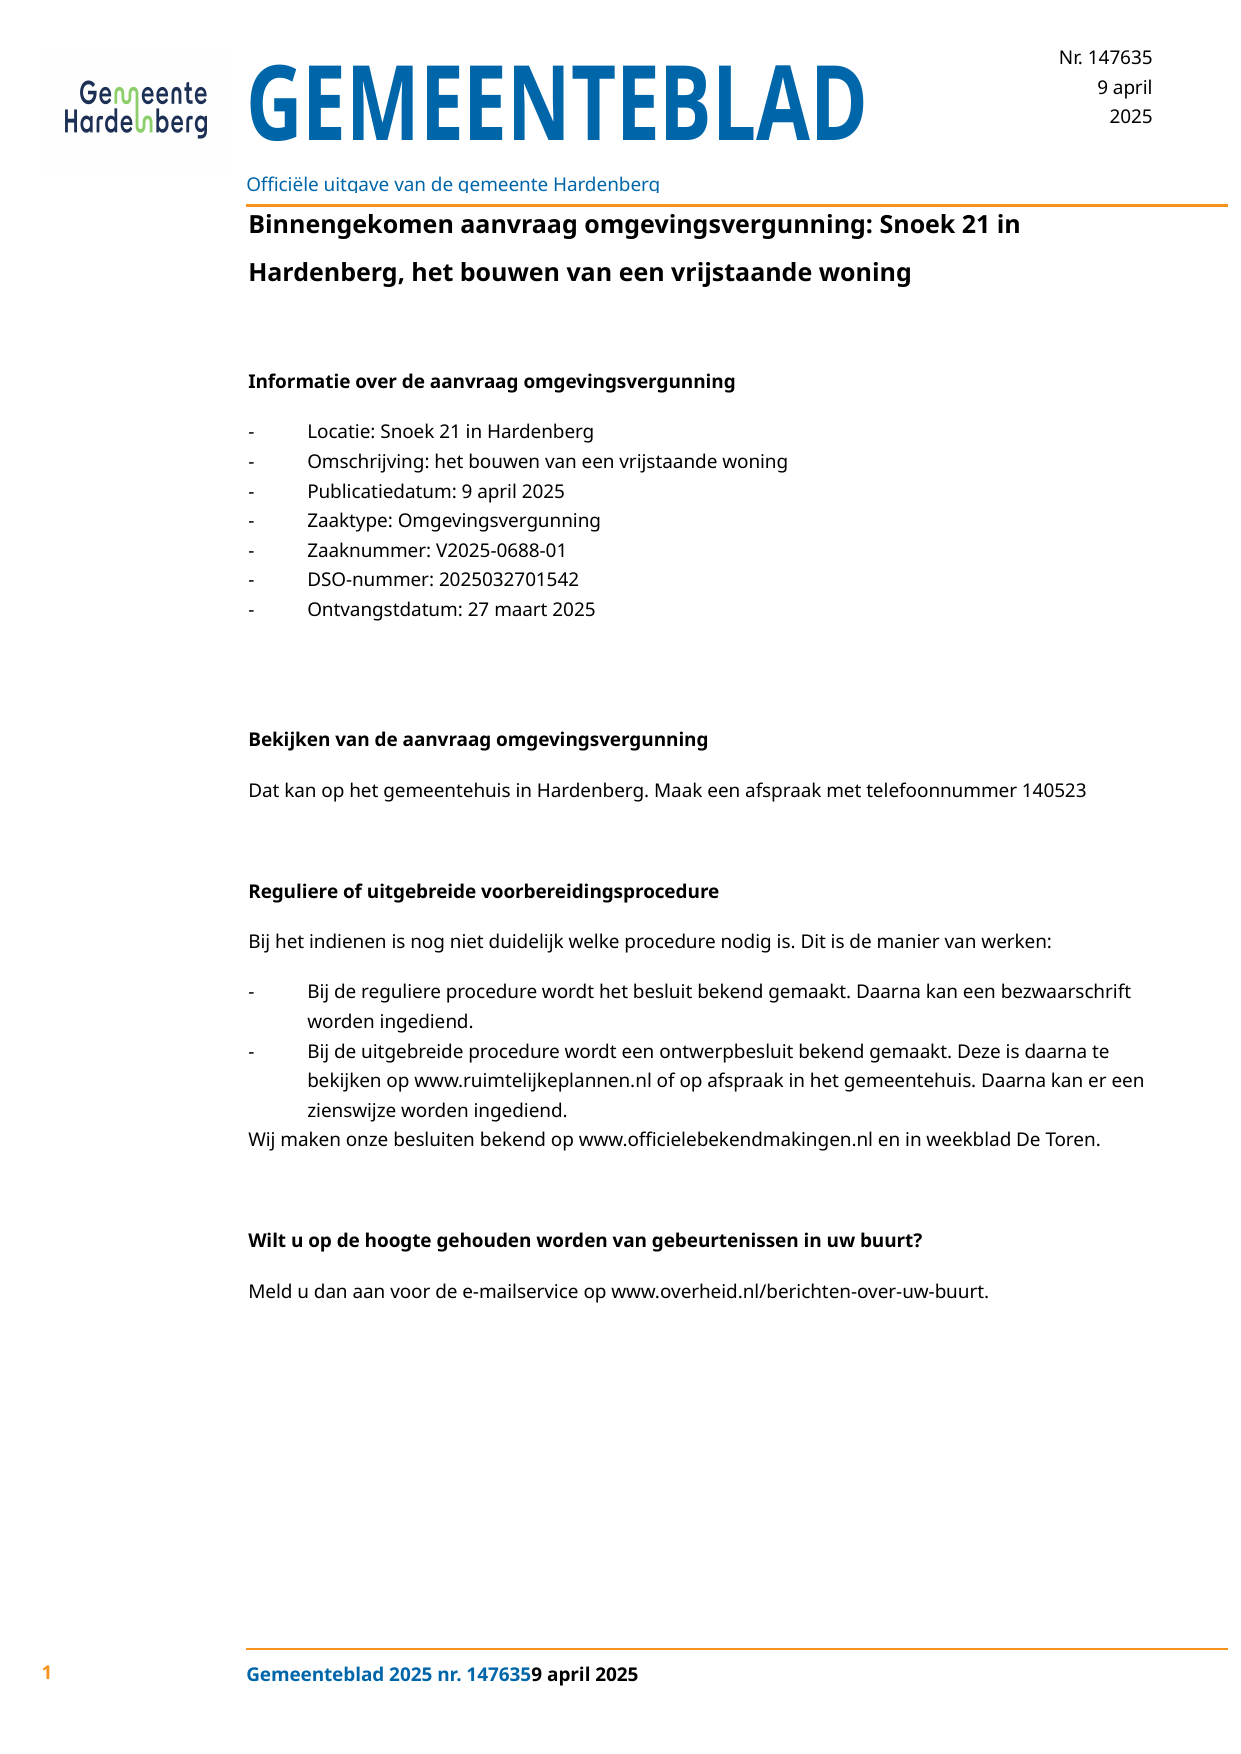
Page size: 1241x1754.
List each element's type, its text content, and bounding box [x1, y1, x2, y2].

text Wij maken onze besluiten bekend op www.officielebekendmakingen.nl en in weekblad De Toren. [248, 1127, 1152, 1152]
list Omschrijving: het bouwen van een vrijstaande woning [248, 448, 1152, 474]
list Bij de reguliere procedure wordt het besluit bekend gemaakt. Daarna kan een bezwaarschrift worden ingediend. [248, 979, 1152, 1034]
list Publicatiedatum: 9 april 2025 [248, 478, 1152, 504]
text Wilt u op de hoogte gehouden worden van gebeurtenissen in uw buurt? [248, 1227, 1152, 1253]
picture [41, 47, 231, 172]
text Reguliere of uitgebreide voorbereidingsprocedure [248, 878, 1152, 904]
list Locatie: Snoek 21 in Hardenberg [248, 419, 1152, 444]
list Zaaknummer: V2025-0688-01 [248, 537, 1152, 563]
list Zaaktype: Omgevingsvergunning [248, 507, 1152, 533]
text Dat kan op het gemeentehuis in Hardenberg. Maak een afspraak met telefoonnummer 140523 [248, 777, 1152, 803]
list Ontvangstdatum: 27 maart 2025 [248, 596, 1152, 622]
list DSO-nummer: 2025032701542 [248, 567, 1152, 592]
list Bij de uitgebreide procedure wordt een ontwerpbesluit bekend gemaakt. Deze is daarna te bekijken op www.ruimtelijkeplannen.nl of op afspraak in het gemeentehuis. Daarna kan er een zienswijze worden ingediend. [248, 1038, 1152, 1123]
text Bekijken van de aanvraag omgevingsvergunning [248, 727, 1152, 752]
text Binnengekomen aanvraag omgevingsvergunning: Snoek 21 in Hardenberg, het bouwen van een vrijstaande woning [248, 207, 1152, 288]
text Informatie over de aanvraag omgevingsvergunning [248, 368, 1152, 394]
text Meld u dan aan voor de e-mailservice op www.overheid.nl/berichten-over-uw-buurt. [248, 1278, 1152, 1304]
text Bij het indienen is nog niet duidelijk welke procedure nodig is. Dit is de manier van werken: [248, 928, 1152, 954]
